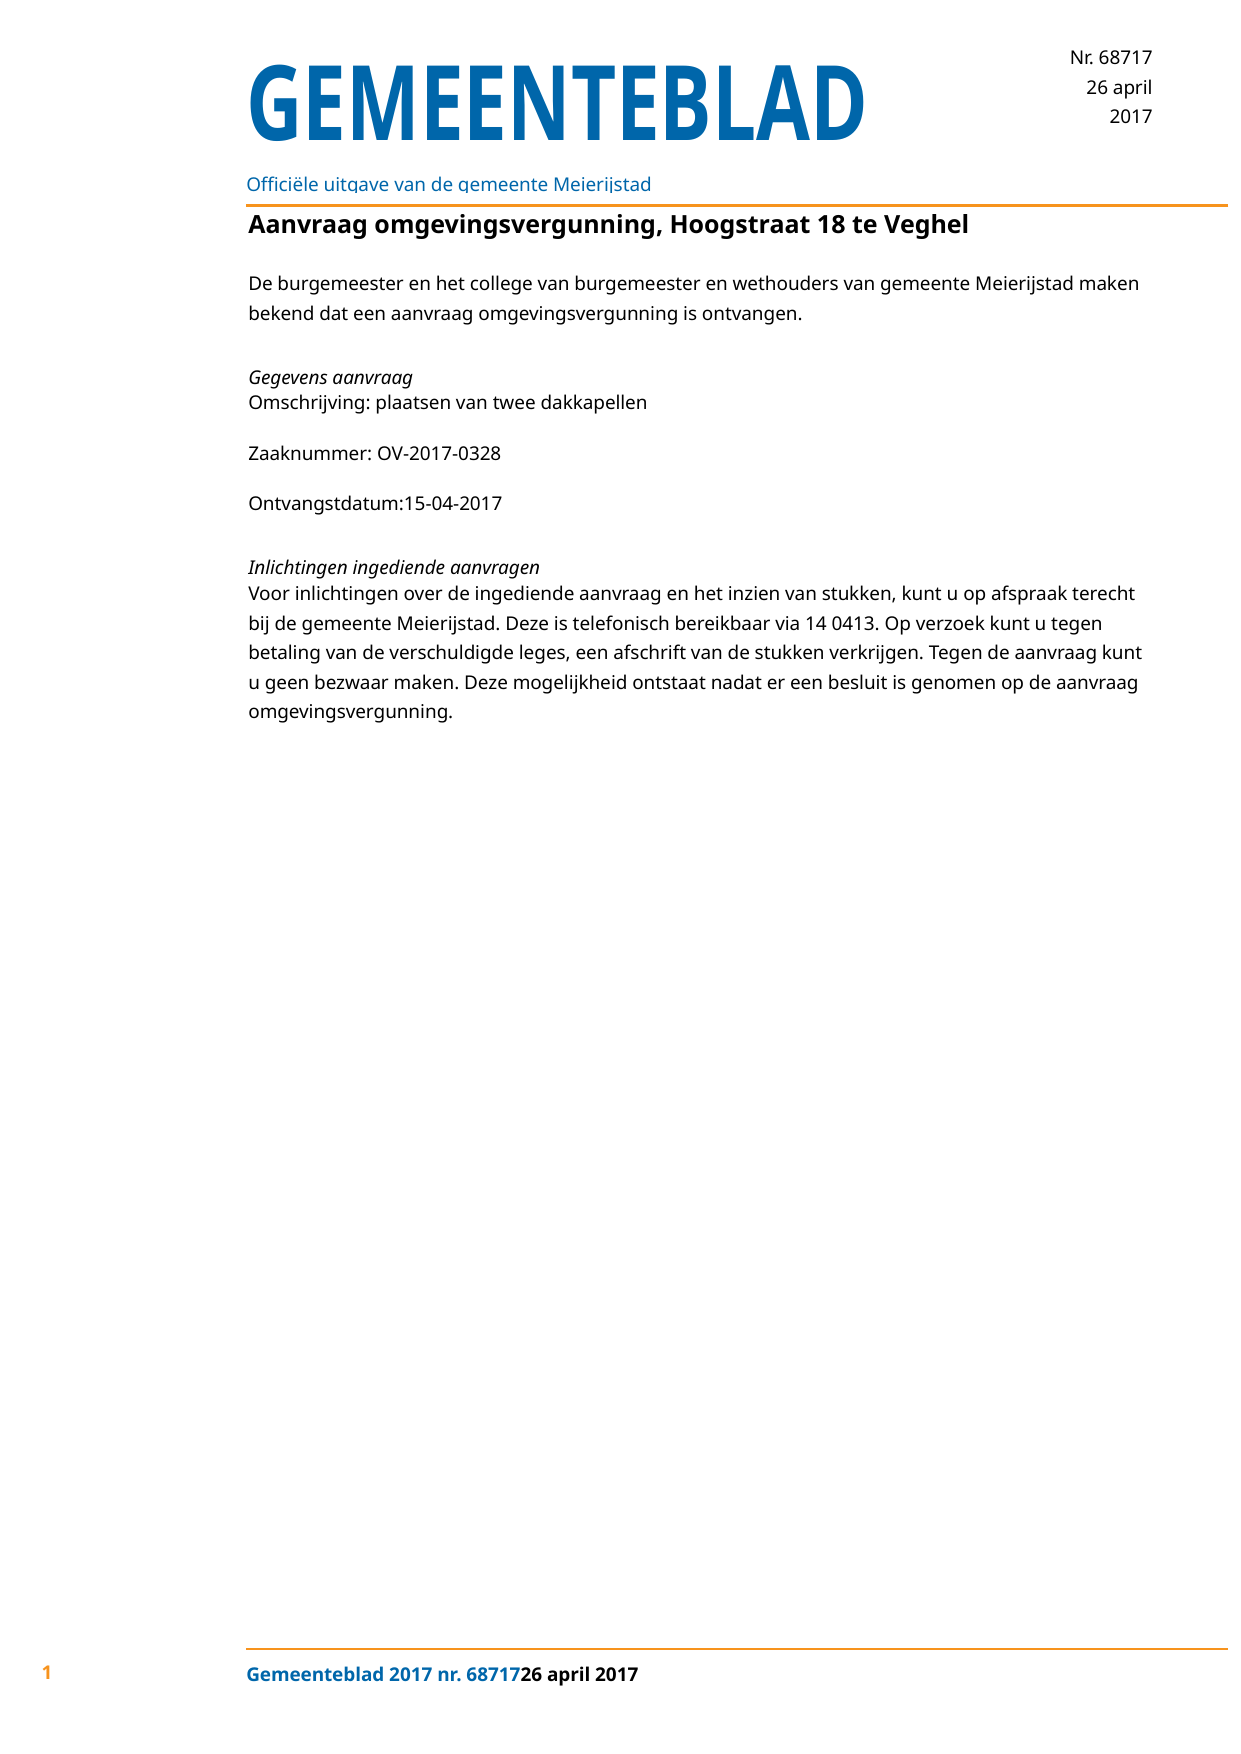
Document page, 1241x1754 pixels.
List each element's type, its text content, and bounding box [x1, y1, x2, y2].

text Aanvraag omgevingsvergunning, Hoogstraat 18 te Veghel [248, 207, 1152, 241]
text Inlichtingen ingediende aanvragen [248, 554, 1152, 580]
text Gegevens aanvraag [248, 364, 1152, 389]
text De burgemeester en het college van burgemeester en wethouders van gemeente Meierijstad maken bekend dat een aanvraag omgevingsvergunning is ontvangen. [248, 270, 1152, 326]
text Voor inlichtingen over de ingediende aanvraag en het inzien van stukken, kunt u op afspraak terecht bij de gemeente Meierijstad. Deze is telefonisch bereikbaar via 14 0413. Op verzoek kunt u tegen betaling van de verschuldigde leges, een afschrift van de stukken verkrijgen. Tegen de aanvraag kunt u geen bezwaar maken. Deze mogelijkheid ontstaat nadat er een besluit is genomen op de aanvraag omgevingsvergunning. [248, 580, 1152, 724]
picture [41, 47, 231, 172]
text Zaaknummer: OV-2017-0328 [248, 440, 1152, 466]
text Ontvangstdatum:15-04-2017 [248, 490, 1152, 516]
text Omschrijving: plaatsen van twee dakkapellen [248, 389, 1152, 415]
